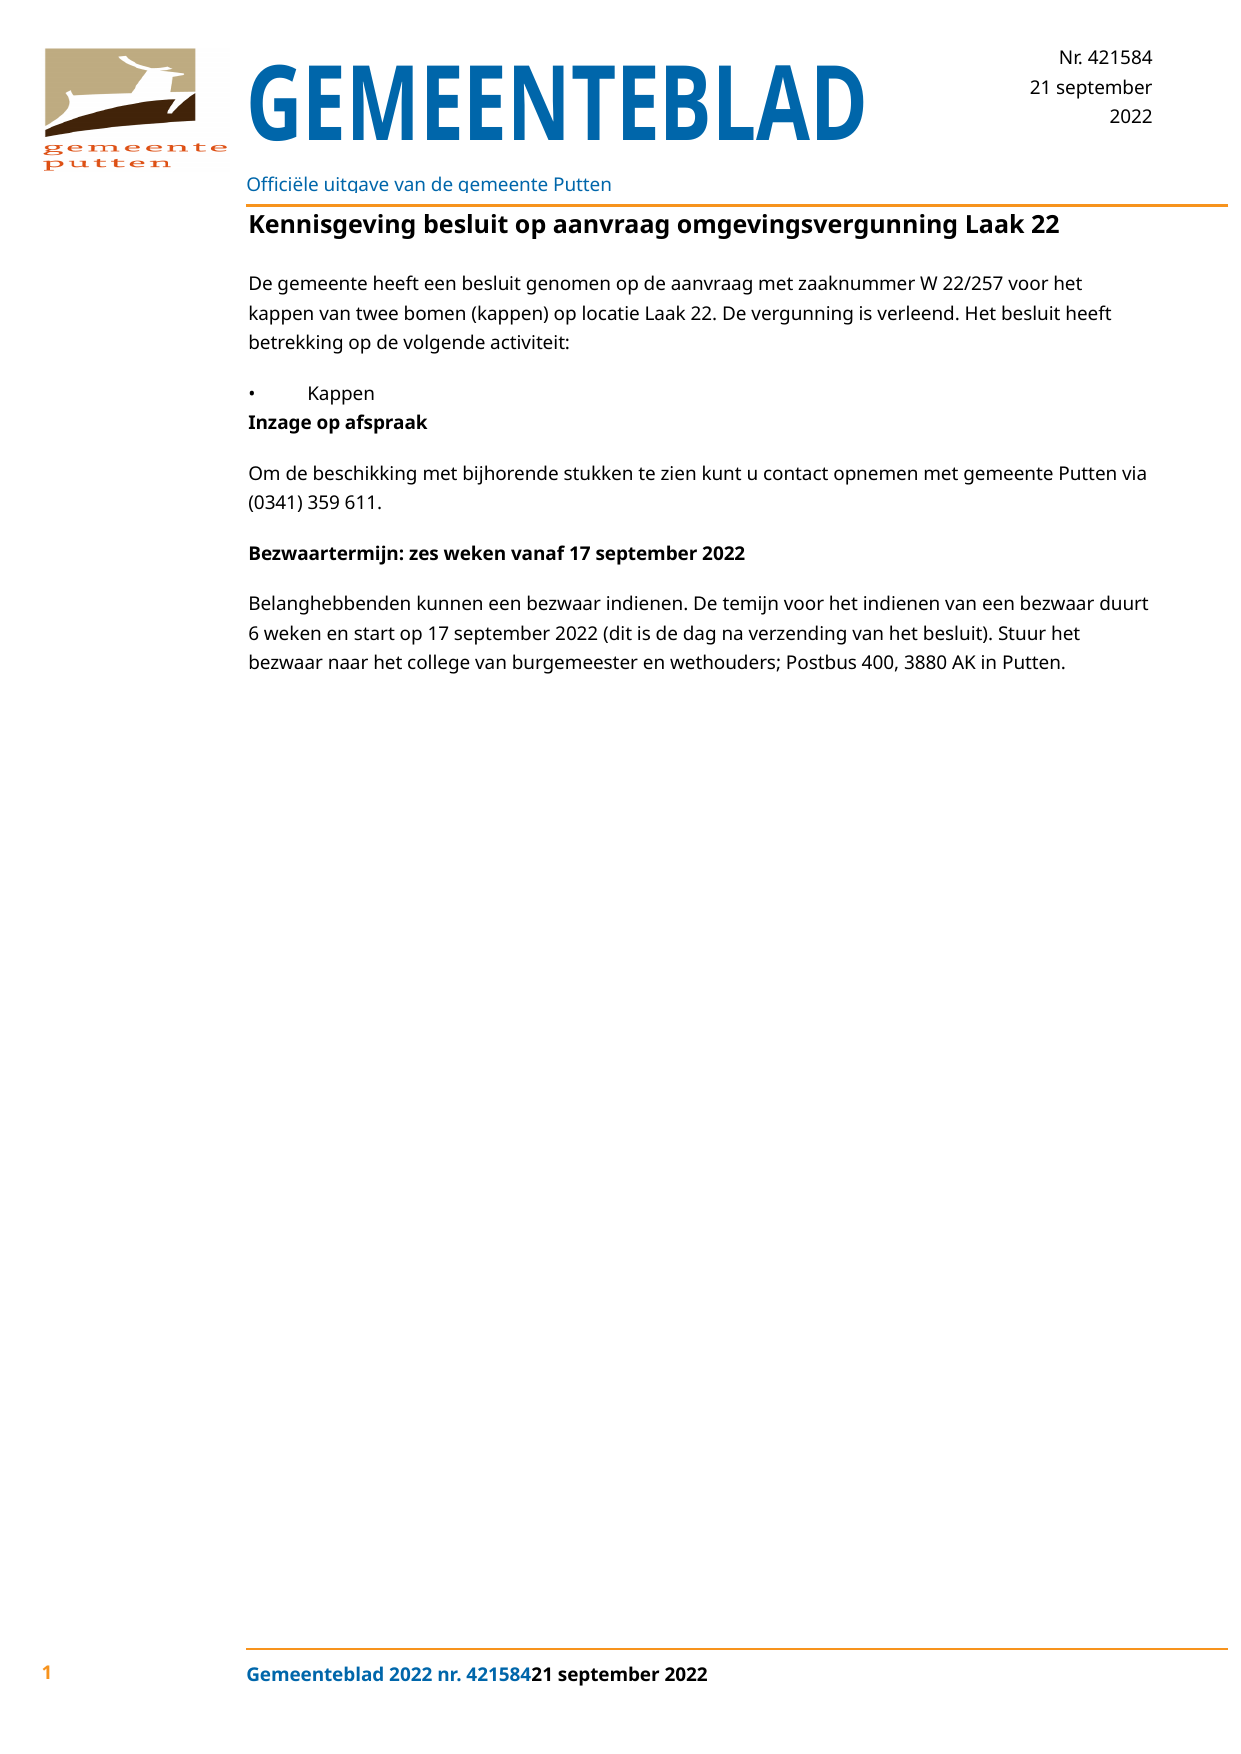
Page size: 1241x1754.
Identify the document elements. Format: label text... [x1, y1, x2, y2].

text Om de beschikking met bijhorende stukken te zien kunt u contact opnemen met gemeente Putten via (0341) 359 611. [248, 460, 1152, 515]
picture [41, 47, 231, 172]
text De gemeente heeft een besluit genomen op de aanvraag met zaaknummer W 22/257 voor het kappen van twee bomen (kappen) op locatie Laak 22. De vergunning is verleend. Het besluit heeft betrekking op de volgende activiteit: [248, 270, 1152, 355]
list Kappen [248, 380, 1152, 406]
text Kennisgeving besluit op aanvraag omgevingsvergunning Laak 22 [248, 207, 1152, 241]
text Bezwaartermijn: zes weken vanaf 17 september 2022 [248, 540, 1152, 566]
text Belanghebbenden kunnen een bezwaar indienen. De temijn voor het indienen van een bezwaar duurt 6 weken en start op 17 september 2022 (dit is de dag na verzending van het besluit). Stuur het bezwaar naar het college van burgemeester en wethouders; Postbus 400, 3880 AK in Putten. [248, 590, 1152, 675]
text Inzage op afspraak [248, 409, 1152, 435]
